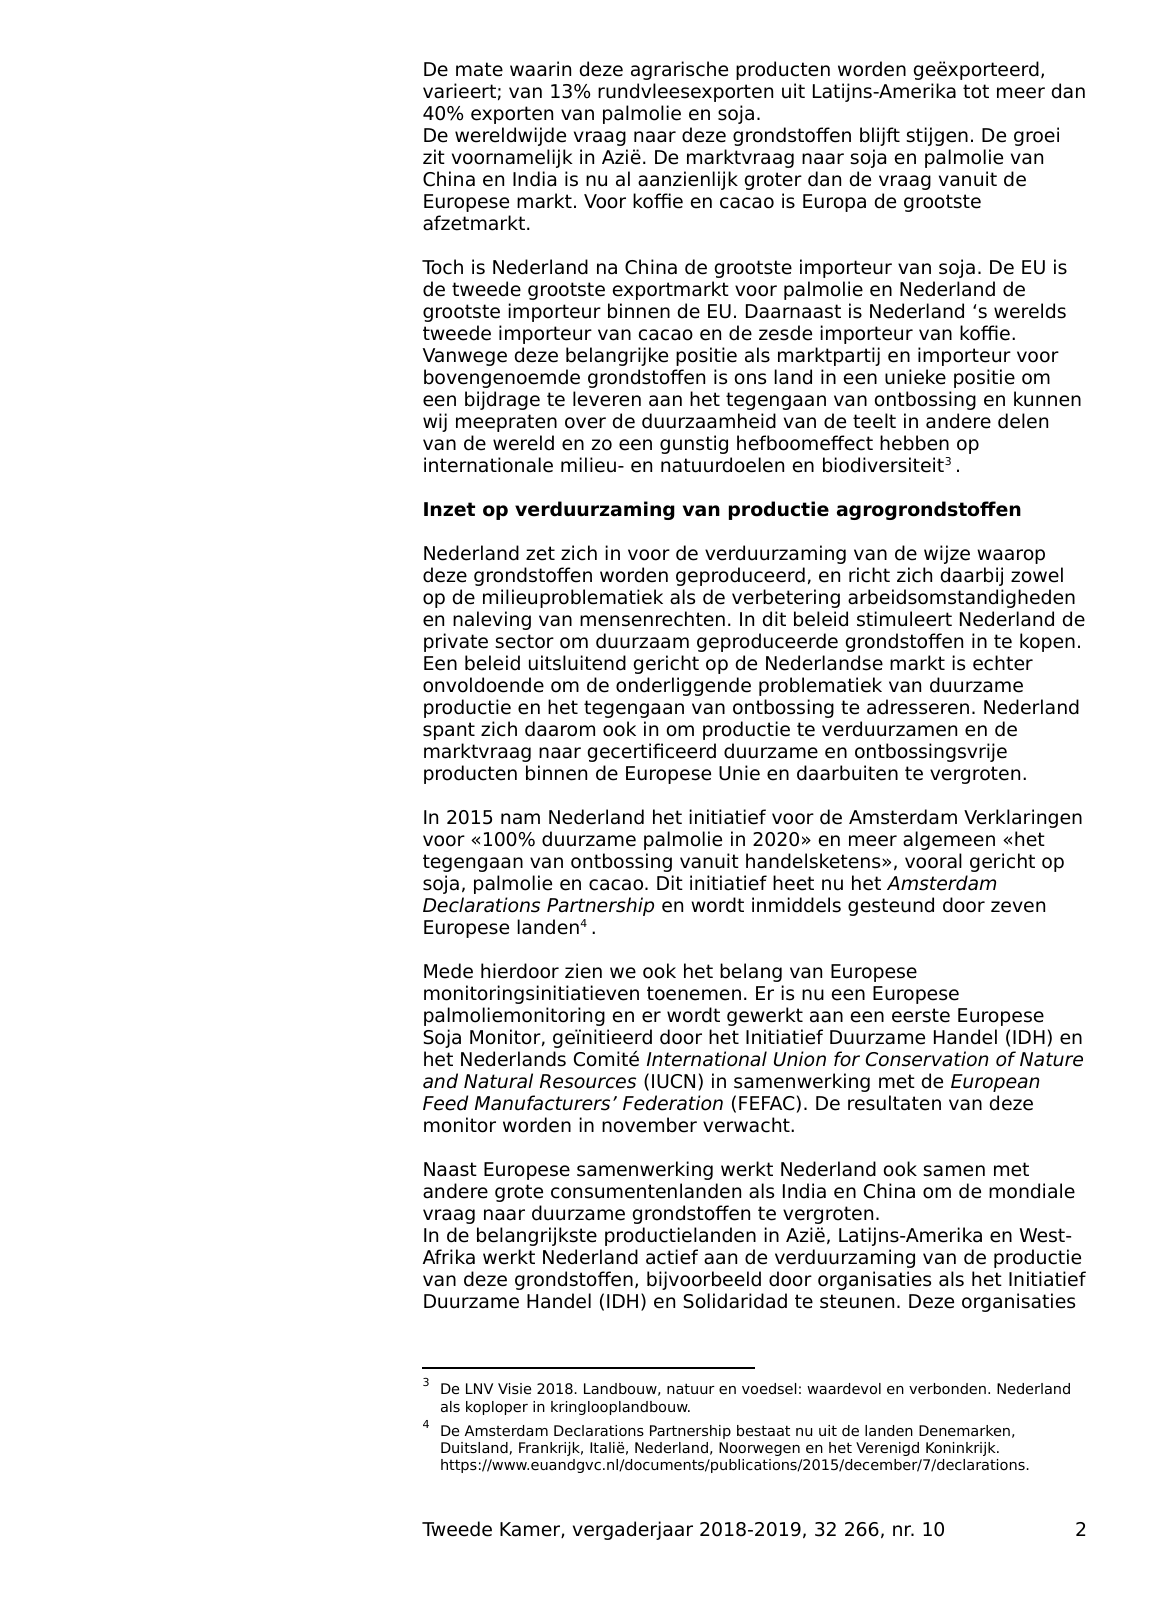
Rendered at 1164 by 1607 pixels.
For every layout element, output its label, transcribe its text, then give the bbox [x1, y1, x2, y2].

text Nederland zet zich in voor de verduurzaming van de wijze waarop deze grondstoffen worden geproduceerd, en richt zich daarbij zowel op de milieuproblematiek als de verbetering arbeidsomstandigheden en naleving van mensenrechten. In dit beleid stimuleert Nederland de private sector om duurzaam geproduceerde grondstoffen in te kopen. Een beleid uitsluitend gericht op de Nederlandse markt is echter onvoldoende om de onderliggende problematiek van duurzame productie en het tegengaan van ontbossing te adresseren. Nederland spant zich daarom ook in om productie te verduurzamen en de marktvraag naar gecertificeerd duurzame en ontbossingsvrije producten binnen de Europese Unie en daarbuiten te vergroten. [422, 543, 1087, 785]
text Naast Europese samenwerking werkt Nederland ook samen met andere grote consumentenlanden als India en China om de mondiale vraag naar duurzame grondstoffen te vergroten. [422, 1159, 1087, 1225]
text In de belangrijkste productielanden in Azië, Latijns-Amerika en West-Afrika werkt Nederland actief aan de verduurzaming van de productie van deze grondstoffen, bijvoorbeeld door organisaties als het Initiatief Duurzame Handel (IDH) en Solidaridad te steunen. Deze organisaties [422, 1225, 1087, 1313]
text Vanwege deze belangrijke positie als marktpartij en importeur voor bovengenoemde grondstoffen is ons land in een unieke positie om een bijdrage te leveren aan het tegengaan van ontbossing en kunnen wij meepraten over de duurzaamheid van de teelt in andere delen van de wereld en zo een gunstig hefboomeffect hebben op internationale milieu- en natuurdoelen en biodiversiteit. [422, 345, 1087, 477]
subtitle Inzet op verduurzaming van productie agrogrondstoffen [422, 499, 1087, 521]
text De mate waarin deze agrarische producten worden geëxporteerd, varieert; van 13% rundvleesexporten uit Latijns-Amerika tot meer dan 40% exporten van palmolie en soja. [422, 59, 1087, 125]
text In 2015 nam Nederland het initiatief voor de Amsterdam Verklaringen voor «100% duurzame palmolie in 2020» en meer algemeen «het tegengaan van ontbossing vanuit handelsketens», vooral gericht op soja, palmolie en cacao. Dit initiatief heet nu het Amsterdam Declarations Partnership en wordt inmiddels gesteund door zeven Europese landen. [422, 807, 1087, 939]
text De LNV Visie 2018. Landbouw, natuur en voedsel: waardevol en verbonden. Nederland als koploper in kringlooplandbouw. [422, 1377, 1087, 1416]
text De Amsterdam Declarations Partnership bestaat nu uit de landen Denemarken, Duitsland, Frankrijk, Italië, Nederland, Noorwegen en het Verenigd Koninkrijk. https://www.euandgvc.nl/documents/publications/2015/december/7/declarations. [422, 1418, 1087, 1474]
text Mede hierdoor zien we ook het belang van Europese monitoringsinitiatieven toenemen. Er is nu een Europese palmoliemonitoring en er wordt gewerkt aan een eerste Europese Soja Monitor, geïnitieerd door het Initiatief Duurzame Handel (IDH) en het Nederlands Comité International Union for Conservation of Nature and Natural Resources (IUCN) in samenwerking met de European Feed Manufacturers’ Federation (FEFAC). De resultaten van deze monitor worden in november verwacht. [422, 961, 1087, 1137]
text De wereldwijde vraag naar deze grondstoffen blijft stijgen. De groei zit voornamelijk in Azië. De marktvraag naar soja en palmolie van China en India is nu al aanzienlijk groter dan de vraag vanuit de Europese markt. Voor koffie en cacao is Europa de grootste afzetmarkt. [422, 125, 1087, 235]
text Toch is Nederland na China de grootste importeur van soja. De EU is de tweede grootste exportmarkt voor palmolie en Nederland de grootste importeur binnen de EU. Daarnaast is Nederland ‘s werelds tweede importeur van cacao en de zesde importeur van koffie. [422, 257, 1087, 345]
